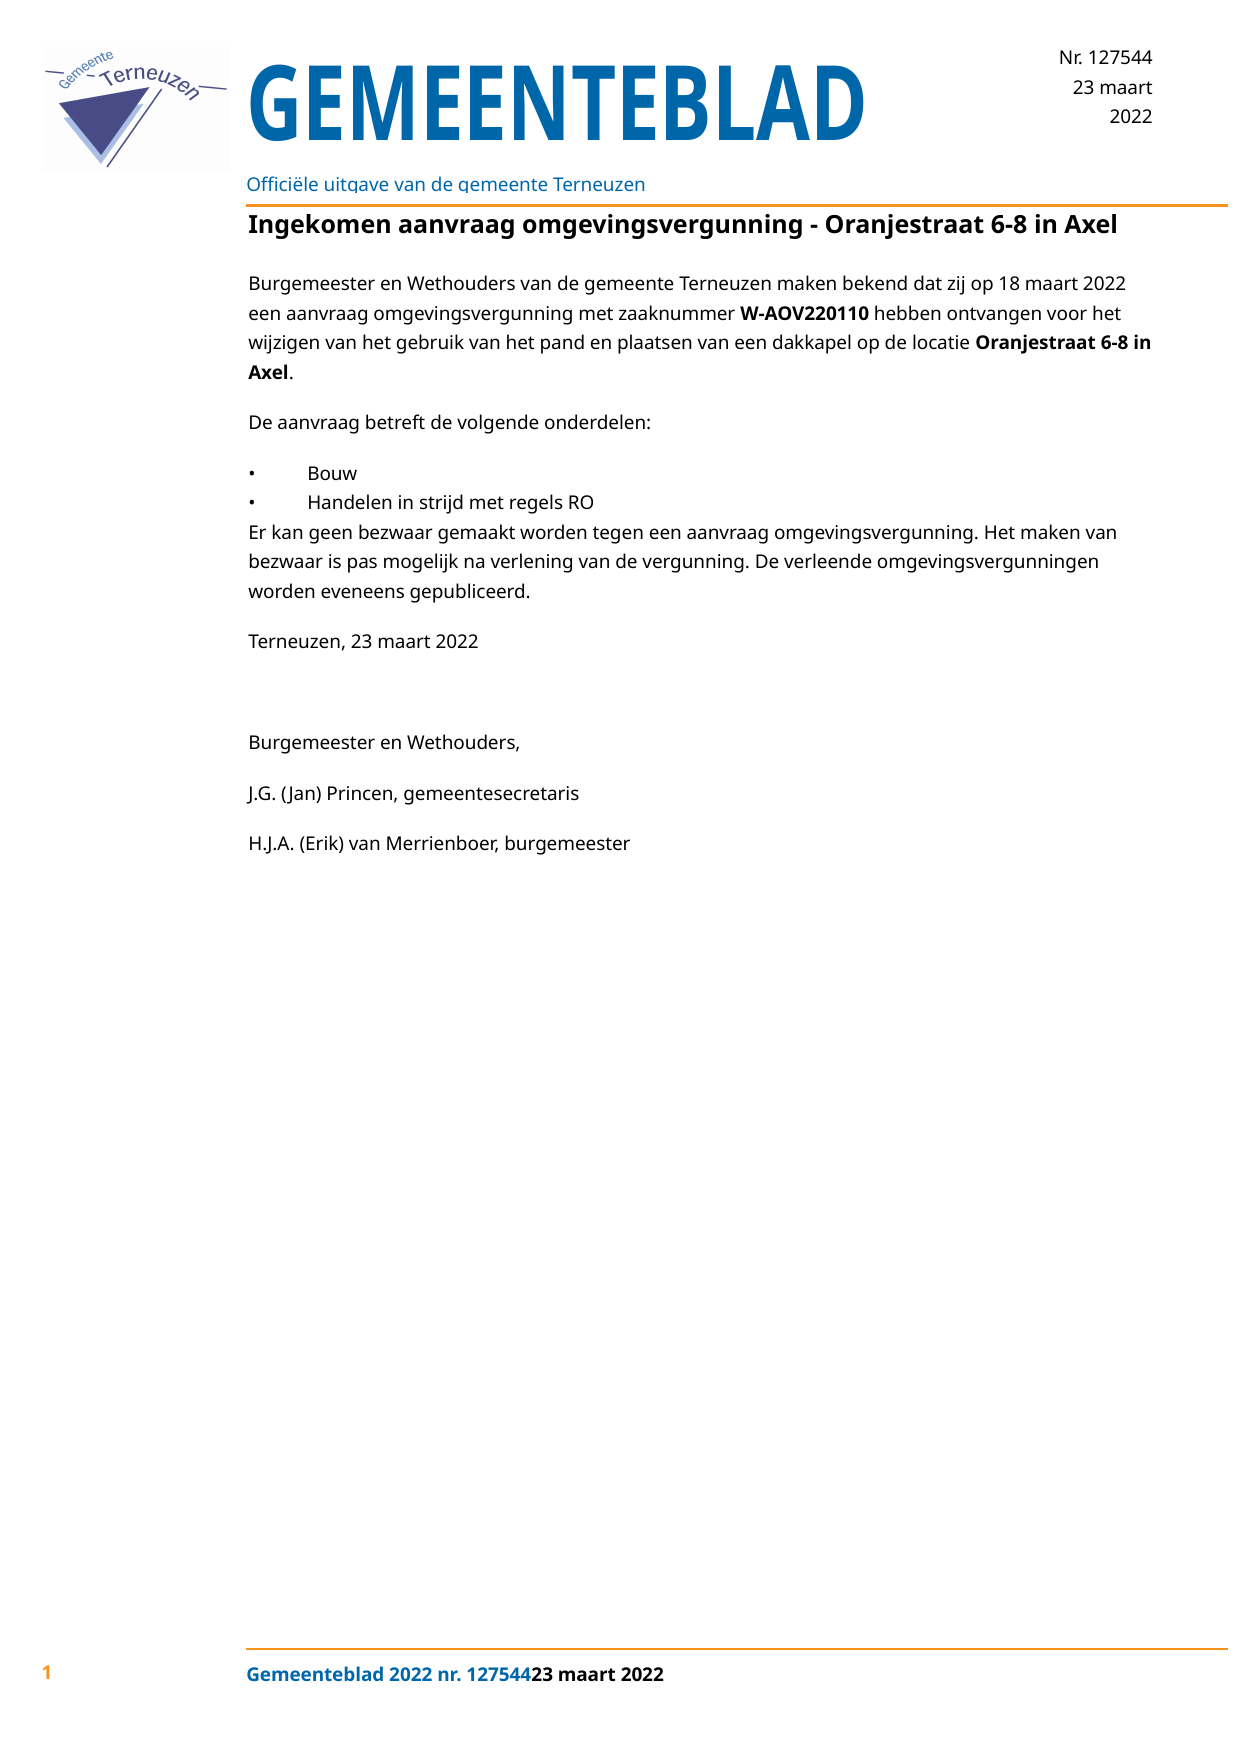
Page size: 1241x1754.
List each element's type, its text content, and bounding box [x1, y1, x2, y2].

list Handelen in strijd met regels RO [248, 489, 1152, 515]
text Burgemeester en Wethouders, [248, 729, 1152, 755]
text Terneuzen, 23 maart 2022 [248, 629, 1152, 654]
text Ingekomen aanvraag omgevingsvergunning - Oranjestraat 6-8 in Axel [248, 207, 1152, 241]
text J.G. (Jan) Princen, gemeentesecretaris [248, 780, 1152, 806]
text Er kan geen bezwaar gemaakt worden tegen een aanvraag omgevingsvergunning. Het maken van bezwaar is pas mogelijk na verlening van de vergunning. De verleende omgevingsvergunningen worden eveneens gepubliceerd. [248, 519, 1152, 604]
text H.J.A. (Erik) van Merrienboer, burgemeester [248, 830, 1152, 856]
text Burgemeester en Wethouders van de gemeente Terneuzen maken bekend dat zij op 18 maart 2022 een aanvraag omgevingsvergunning met zaaknummer W-AOV220110 hebben ontvangen voor het wijzigen van het gebruik van het pand en plaatsen van een dakkapel op de locatie Oranjestraat 6-8 in Axel. [248, 270, 1152, 385]
list Bouw [248, 460, 1152, 486]
text De aanvraag betreft de volgende onderdelen: [248, 409, 1152, 435]
picture [41, 47, 231, 172]
